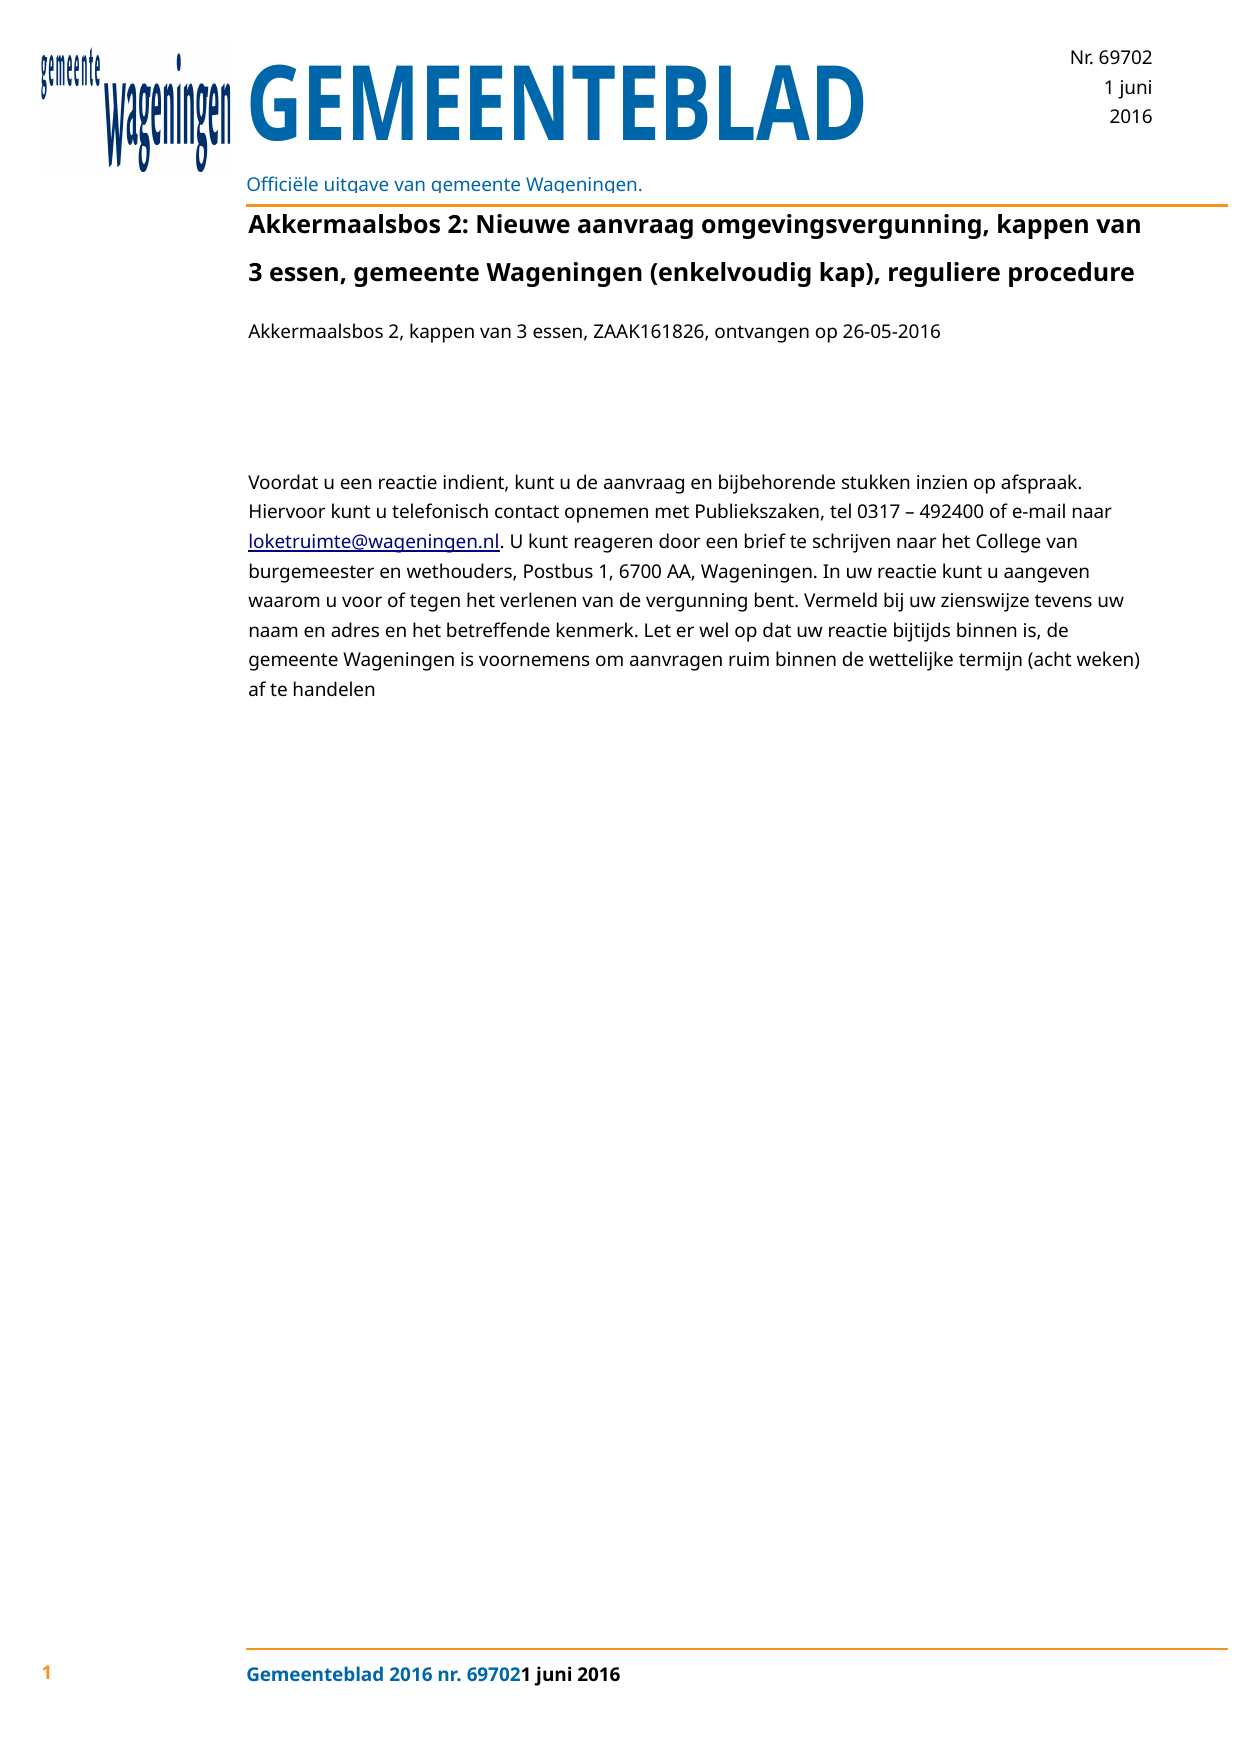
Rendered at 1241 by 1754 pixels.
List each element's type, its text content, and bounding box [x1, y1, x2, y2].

picture [41, 47, 231, 172]
text Akkermaalsbos 2, kappen van 3 essen, ZAAK161826, ontvangen op 26-05-2016 [248, 318, 1152, 344]
text Akkermaalsbos 2: Nieuwe aanvraag omgevingsvergunning, kappen van 3 essen, gemeente Wageningen (enkelvoudig kap), reguliere procedure [248, 207, 1152, 288]
text Voordat u een reactie indient, kunt u de aanvraag en bijbehorende stukken inzien op afspraak. Hiervoor kunt u telefonisch contact opnemen met Publiekszaken, tel 0317 – 492400 of e-mail naar loketruimte@wageningen.nl. U kunt reageren door een brief te schrijven naar het College van burgemeester en wethouders, Postbus 1, 6700 AA, Wageningen. In uw reactie kunt u aangeven waarom u voor of tegen het verlenen van de vergunning bent. Vermeld bij uw zienswijze tevens uw naam en adres en het betreffende kenmerk. Let er wel op dat uw reactie bijtijds binnen is, de gemeente Wageningen is voornemens om aanvragen ruim binnen de wettelijke termijn (acht weken) af te handelen [248, 469, 1152, 702]
